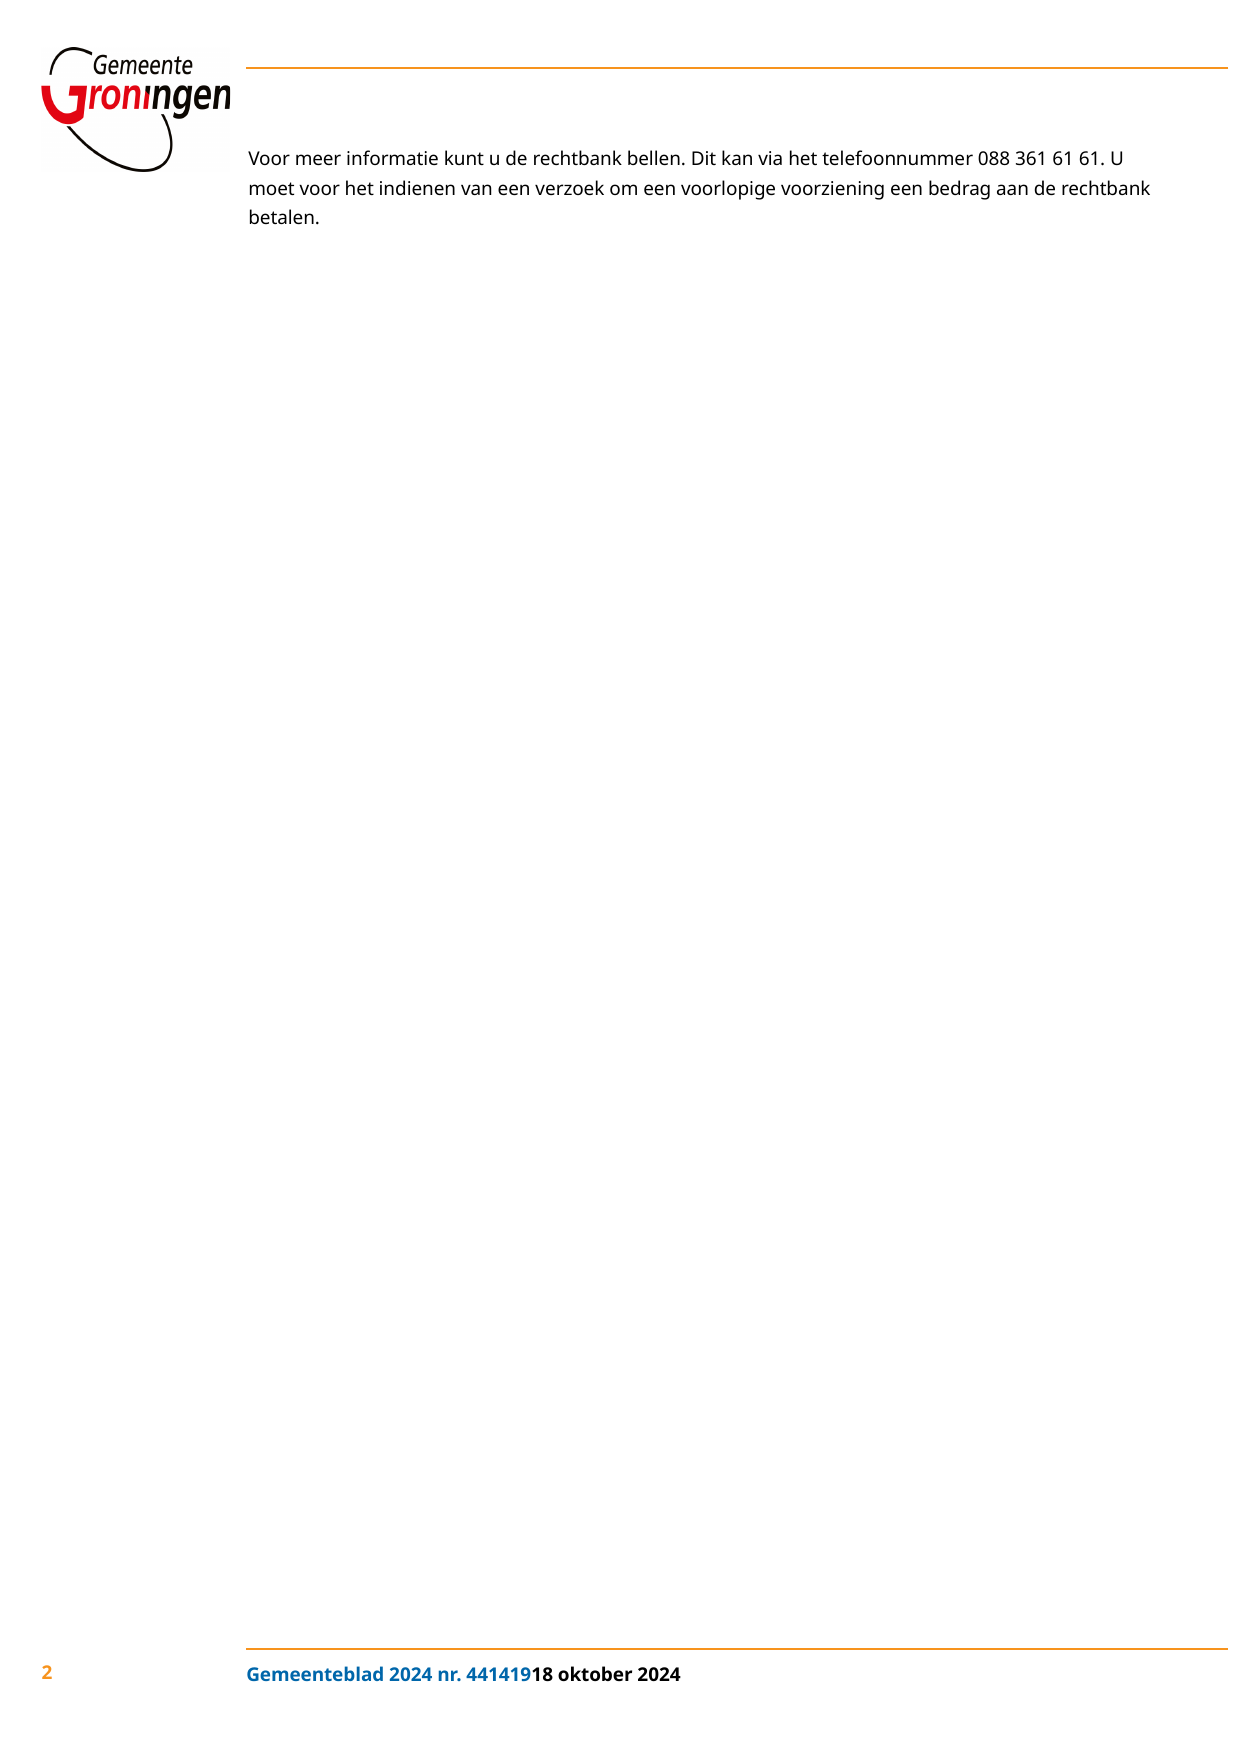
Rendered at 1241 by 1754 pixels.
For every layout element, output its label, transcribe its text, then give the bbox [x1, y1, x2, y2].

picture [41, 47, 231, 172]
text Voor meer informatie kunt u de rechtbank bellen. Dit kan via het telefoonnummer 088 361 61 61. U moet voor het indienen van een verzoek om een voorlopige voorziening een bedrag aan de rechtbank betalen. [248, 145, 1152, 230]
